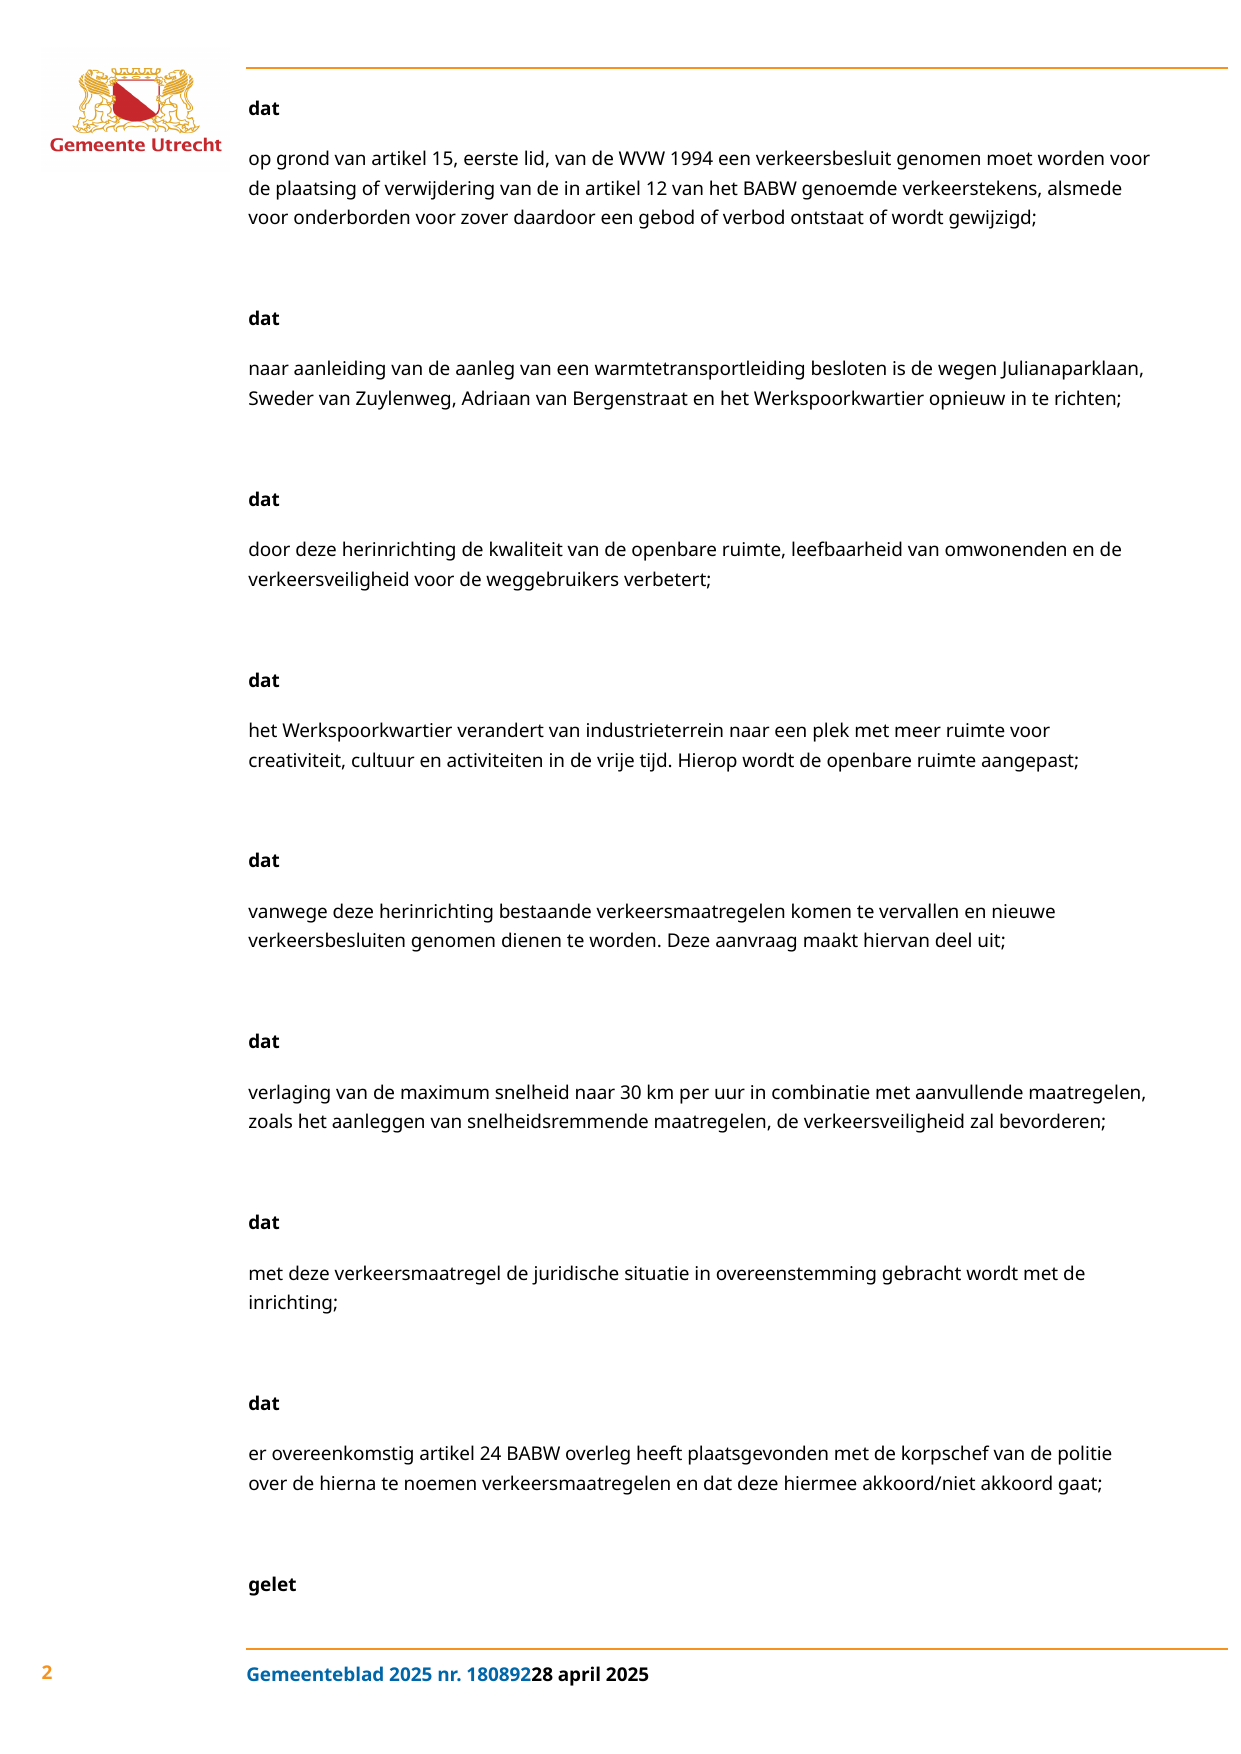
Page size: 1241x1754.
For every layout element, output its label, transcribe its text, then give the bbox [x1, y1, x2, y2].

text door deze herinrichting de kwaliteit van de openbare ruimte, leefbaarheid van omwonenden en de verkeersveiligheid voor de weggebruikers verbetert; [248, 536, 1152, 592]
picture [41, 47, 231, 172]
text met deze verkeersmaatregel de juridische situatie in overeenstemming gebracht wordt met de inrichting; [248, 1260, 1152, 1315]
text dat [248, 305, 1152, 331]
text dat [248, 486, 1152, 512]
text er overeenkomstig artikel 24 BABW overleg heeft plaatsgevonden met de korpschef van de politie over de hierna te noemen verkeersmaatregelen en dat deze hiermee akkoord/niet akkoord gaat; [248, 1441, 1152, 1496]
text dat [248, 1028, 1152, 1054]
text vanwege deze herinrichting bestaande verkeersmaatregelen komen te vervallen en nieuwe verkeersbesluiten genomen dienen te worden. Deze aanvraag maakt hiervan deel uit; [248, 898, 1152, 953]
text verlaging van de maximum snelheid naar 30 km per uur in combinatie met aanvullende maatregelen, zoals het aanleggen van snelheidsremmende maatregelen, de verkeersveiligheid zal bevorderen; [248, 1079, 1152, 1134]
text naar aanleiding van de aanleg van een warmtetransportleiding besloten is de wegen Julianaparklaan, Sweder van Zuylenweg, Adriaan van Bergenstraat en het Werkspoorkwartier opnieuw in te richten; [248, 356, 1152, 411]
text dat [248, 1209, 1152, 1235]
text op grond van artikel 15, eerste lid, van de WVW 1994 een verkeersbesluit genomen moet worden voor de plaatsing of verwijdering van de in artikel 12 van het BABW genoemde verkeerstekens, alsmede voor onderborden voor zover daardoor een gebod of verbod ontstaat of wordt gewijzigd; [248, 145, 1152, 230]
text dat [248, 95, 1152, 121]
text het Werkspoorkwartier verandert van industrieterrein naar een plek met meer ruimte voor creativiteit, cultuur en activiteiten in de vrije tijd. Hierop wordt de openbare ruimte aangepast; [248, 717, 1152, 773]
text dat [248, 848, 1152, 873]
text dat [248, 667, 1152, 693]
text gelet [248, 1571, 1152, 1597]
text dat [248, 1390, 1152, 1416]
